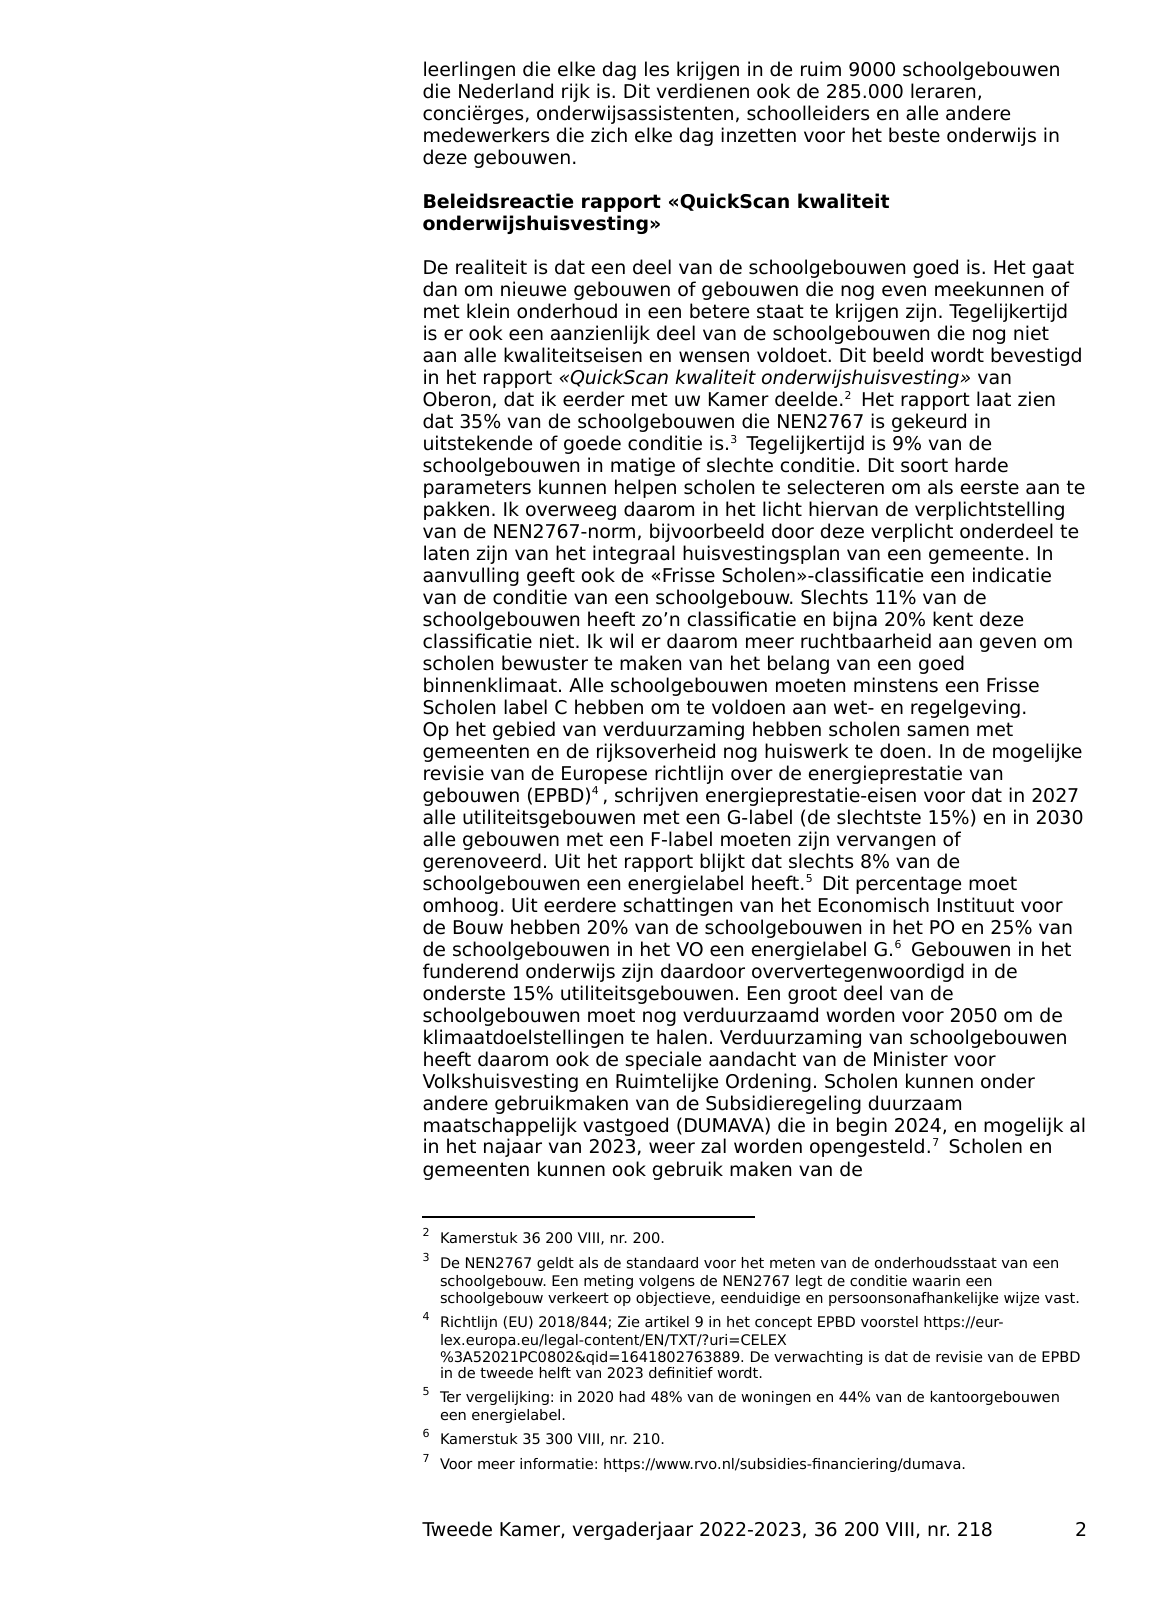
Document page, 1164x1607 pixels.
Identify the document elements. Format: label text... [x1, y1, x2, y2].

text leerlingen die elke dag les krijgen in de ruim 9000 schoolgebouwen die Nederland rijk is. Dit verdienen ook de 285.000 leraren, conciërges, onderwijsassistenten, schoolleiders en alle andere medewerkers die zich elke dag inzetten voor het beste onderwijs in deze gebouwen. [422, 59, 1087, 169]
text Richtlijn (EU) 2018/844; Zie artikel 9 in het concept EPBD voorstel https://eur-lex.europa.eu/legal-content/EN/TXT/?uri=CELEX%3A52021PC0802&qid=1641802763889. De verwachting is dat de revisie van de EPBD in de tweede helft van 2023 definitief wordt. [422, 1310, 1087, 1382]
text De NEN2767 geldt als de standaard voor het meten van de onderhoudsstaat van een schoolgebouw. Een meting volgens de NEN2767 legt de conditie waarin een schoolgebouw verkeert op objectieve, eenduidige en persoonsonafhankelijke wijze vast. [422, 1251, 1087, 1307]
text Op het gebied van verduurzaming hebben scholen samen met gemeenten en de rijksoverheid nog huiswerk te doen. In de mogelijke revisie van de Europese richtlijn over de energieprestatie van gebouwen (EPBD), schrijven energieprestatie-eisen voor dat in 2027 alle utiliteitsgebouwen met een G-label (de slechtste 15%) en in 2030 alle gebouwen met een F-label moeten zijn vervangen of gerenoveerd. Uit het rapport blijkt dat slechts 8% van de schoolgebouwen een energielabel heeft. Dit percentage moet omhoog. Uit eerdere schattingen van het Economisch Instituut voor de Bouw hebben 20% van de schoolgebouwen in het PO en 25% van de schoolgebouwen in het VO een energielabel G. Gebouwen in het funderend onderwijs zijn daardoor oververtegenwoordigd in de onderste 15% utiliteitsgebouwen. Een groot deel van de schoolgebouwen moet nog verduurzaamd worden voor 2050 om de klimaatdoelstellingen te halen. Verduurzaming van schoolgebouwen heeft daarom ook de speciale aandacht van de Minister voor Volkshuisvesting en Ruimtelijke Ordening. Scholen kunnen onder andere gebruikmaken van de Subsidieregeling duurzaam maatschappelijk vastgoed (DUMAVA) die in begin 2024, en mogelijk al in het najaar van 2023, weer zal worden opengesteld. Scholen en gemeenten kunnen ook gebruik maken van de [422, 719, 1087, 1180]
text Voor meer informatie: https://www.rvo.nl/subsidies-financiering/dumava. [422, 1452, 1087, 1474]
text De realiteit is dat een deel van de schoolgebouwen goed is. Het gaat dan om nieuwe gebouwen of gebouwen die nog even meekunnen of met klein onderhoud in een betere staat te krijgen zijn. Tegelijkertijd is er ook een aanzienlijk deel van de schoolgebouwen die nog niet aan alle kwaliteitseisen en wensen voldoet. Dit beeld wordt bevestigd in het rapport «QuickScan kwaliteit onderwijshuisvesting» van Oberon, dat ik eerder met uw Kamer deelde. Het rapport laat zien dat 35% van de schoolgebouwen die NEN2767 is gekeurd in uitstekende of goede conditie is. Tegelijkertijd is 9% van de schoolgebouwen in matige of slechte conditie. Dit soort harde parameters kunnen helpen scholen te selecteren om als eerste aan te pakken. Ik overweeg daarom in het licht hiervan de verplichtstelling van de NEN2767-norm, bijvoorbeeld door deze verplicht onderdeel te laten zijn van het integraal huisvestingsplan van een gemeente. In aanvulling geeft ook de «Frisse Scholen»-classificatie een indicatie van de conditie van een schoolgebouw. Slechts 11% van de schoolgebouwen heeft zo’n classificatie en bijna 20% kent deze classificatie niet. Ik wil er daarom meer ruchtbaarheid aan geven om scholen bewuster te maken van het belang van een goed binnenklimaat. Alle schoolgebouwen moeten minstens een Frisse Scholen label C hebben om te voldoen aan wet- en regelgeving. [422, 257, 1087, 719]
subtitle Beleidsreactie rapport «QuickScan kwaliteit onderwijshuisvesting» [422, 191, 1087, 235]
text Kamerstuk 35 300 VIII, nr. 210. [422, 1427, 1087, 1449]
text Ter vergelijking: in 2020 had 48% van de woningen en 44% van de kantoorgebouwen een energielabel. [422, 1385, 1087, 1424]
text Kamerstuk 36 200 VIII, nr. 200. [422, 1226, 1087, 1248]
